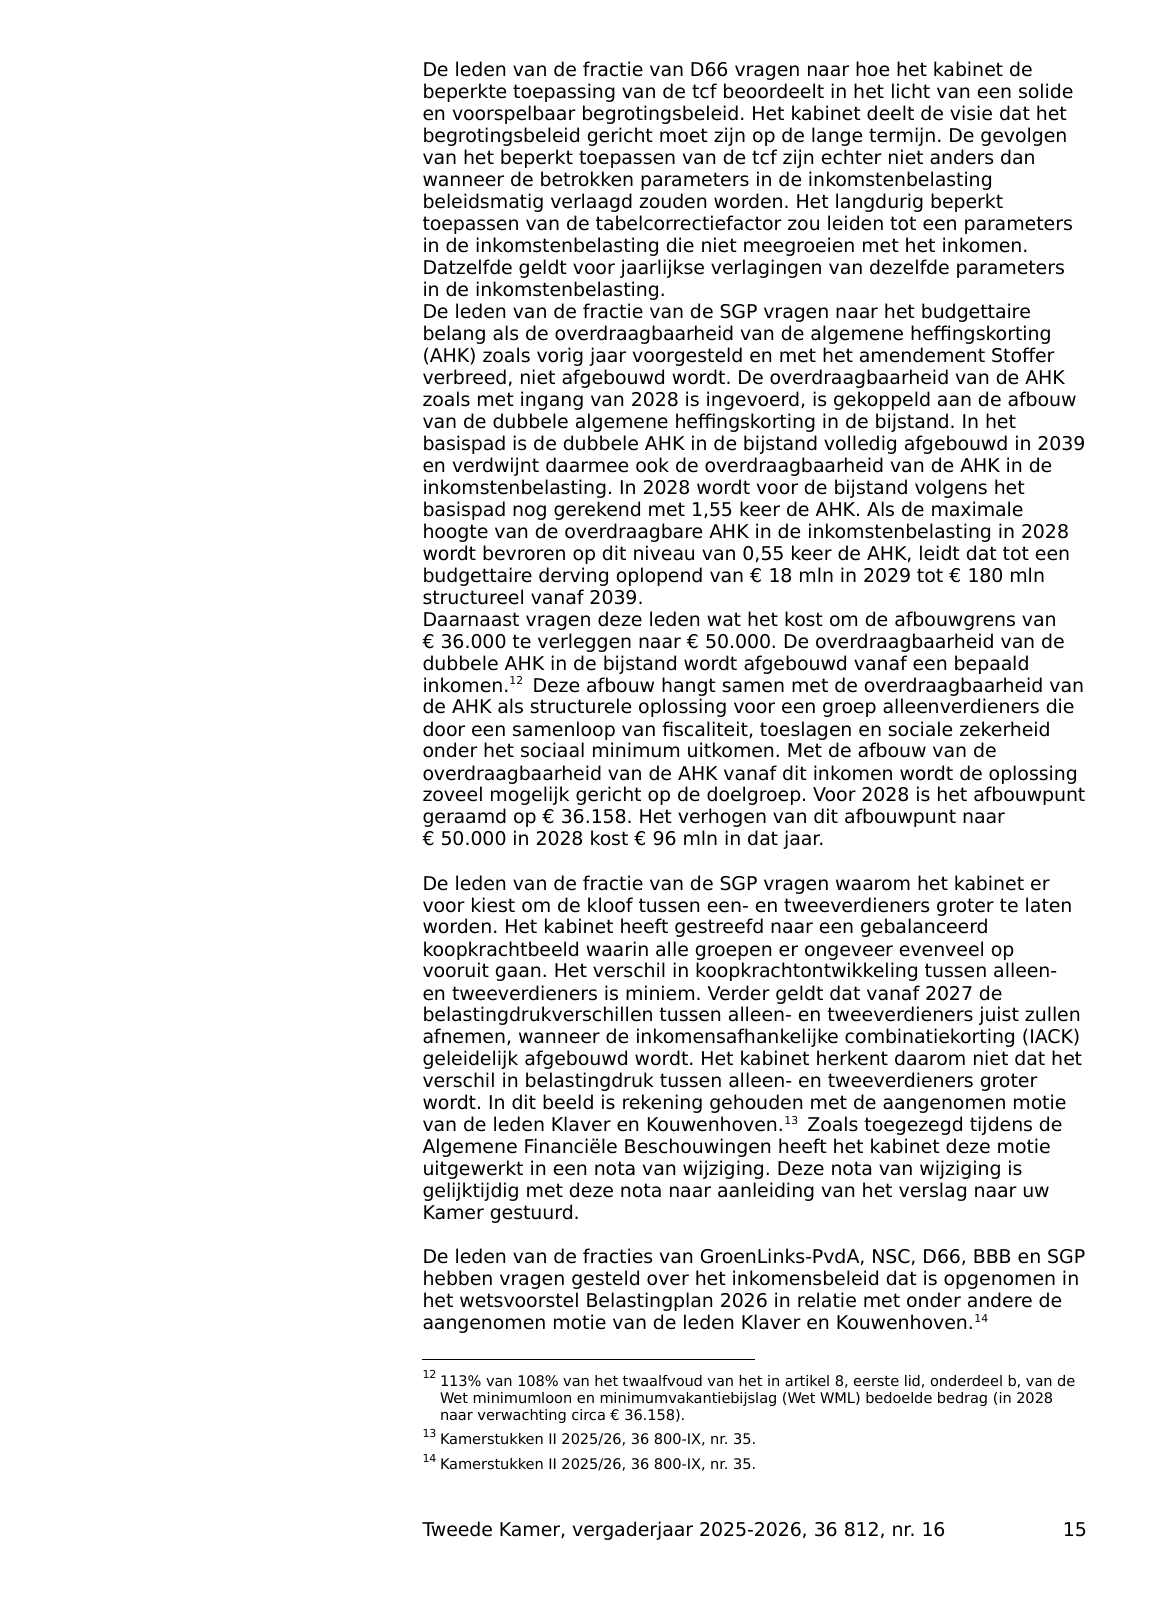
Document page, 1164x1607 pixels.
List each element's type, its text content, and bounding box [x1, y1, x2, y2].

text Kamerstukken II 2025/26, 36 800-IX, nr. 35. [422, 1427, 1087, 1449]
text De leden van de fractie van D66 vragen naar hoe het kabinet de beperkte toepassing van de tcf beoordeelt in het licht van een solide en voorspelbaar begrotingsbeleid. Het kabinet deelt de visie dat het begrotingsbeleid gericht moet zijn op de lange termijn. De gevolgen van het beperkt toepassen van de tcf zijn echter niet anders dan wanneer de betrokken parameters in de inkomstenbelasting beleidsmatig verlaagd zouden worden. Het langdurig beperkt toepassen van de tabelcorrectiefactor zou leiden tot een parameters in de inkomstenbelasting die niet meegroeien met het inkomen. Datzelfde geldt voor jaarlijkse verlagingen van dezelfde parameters in de inkomstenbelasting. [422, 59, 1087, 301]
text Kamerstukken II 2025/26, 36 800-IX, nr. 35. [422, 1452, 1087, 1474]
text 113% van 108% van het twaalfvoud van het in artikel 8, eerste lid, onderdeel b, van de Wet minimumloon en minimumvakantiebijslag (Wet WML) bedoelde bedrag (in 2028 naar verwachting circa € 36.158). [422, 1368, 1087, 1424]
text De leden van de fracties van GroenLinks-PvdA, NSC, D66, BBB en SGP hebben vragen gesteld over het inkomensbeleid dat is opgenomen in het wetsvoorstel Belastingplan 2026 in relatie met onder andere de aangenomen motie van de leden Klaver en Kouwenhoven. [422, 1246, 1087, 1334]
text De leden van de fractie van de SGP vragen waarom het kabinet er voor kiest om de kloof tussen een- en tweeverdieners groter te laten worden. Het kabinet heeft gestreefd naar een gebalanceerd koopkrachtbeeld waarin alle groepen er ongeveer evenveel op vooruit gaan. Het verschil in koopkrachtontwikkeling tussen alleen- en tweeverdieners is miniem. Verder geldt dat vanaf 2027 de belastingdrukverschillen tussen alleen- en tweeverdieners juist zullen afnemen, wanneer de inkomensafhankelijke combinatiekorting (IACK) geleidelijk afgebouwd wordt. Het kabinet herkent daarom niet dat het verschil in belastingdruk tussen alleen- en tweeverdieners groter wordt. In dit beeld is rekening gehouden met de aangenomen motie van de leden Klaver en Kouwenhoven. Zoals toegezegd tijdens de Algemene Financiële Beschouwingen heeft het kabinet deze motie uitgewerkt in een nota van wijziging. Deze nota van wijziging is gelijktijdig met deze nota naar aanleiding van het verslag naar uw Kamer gestuurd. [422, 872, 1087, 1224]
text De leden van de fractie van de SGP vragen naar het budgettaire belang als de overdraagbaarheid van de algemene heffingskorting (AHK) zoals vorig jaar voorgesteld en met het amendement Stoffer verbreed, niet afgebouwd wordt. De overdraagbaarheid van de AHK zoals met ingang van 2028 is ingevoerd, is gekoppeld aan de afbouw van de dubbele algemene heffingskorting in de bijstand. In het basispad is de dubbele AHK in de bijstand volledig afgebouwd in 2039 en verdwijnt daarmee ook de overdraagbaarheid van de AHK in de inkomstenbelasting. In 2028 wordt voor de bijstand volgens het basispad nog gerekend met 1,55 keer de AHK. Als de maximale hoogte van de overdraagbare AHK in de inkomstenbelasting in 2028 wordt bevroren op dit niveau van 0,55 keer de AHK, leidt dat tot een budgettaire derving oplopend van € 18 mln in 2029 tot € 180 mln structureel vanaf 2039. [422, 301, 1087, 608]
text Daarnaast vragen deze leden wat het kost om de afbouwgrens van € 36.000 te verleggen naar € 50.000. De overdraagbaarheid van de dubbele AHK in de bijstand wordt afgebouwd vanaf een bepaald inkomen. Deze afbouw hangt samen met de overdraagbaarheid van de AHK als structurele oplossing voor een groep alleenverdieners die door een samenloop van fiscaliteit, toeslagen en sociale zekerheid onder het sociaal minimum uitkomen. Met de afbouw van de overdraagbaarheid van de AHK vanaf dit inkomen wordt de oplossing zoveel mogelijk gericht op de doelgroep. Voor 2028 is het afbouwpunt geraamd op € 36.158. Het verhogen van dit afbouwpunt naar € 50.000 in 2028 kost € 96 mln in dat jaar. [422, 608, 1087, 850]
